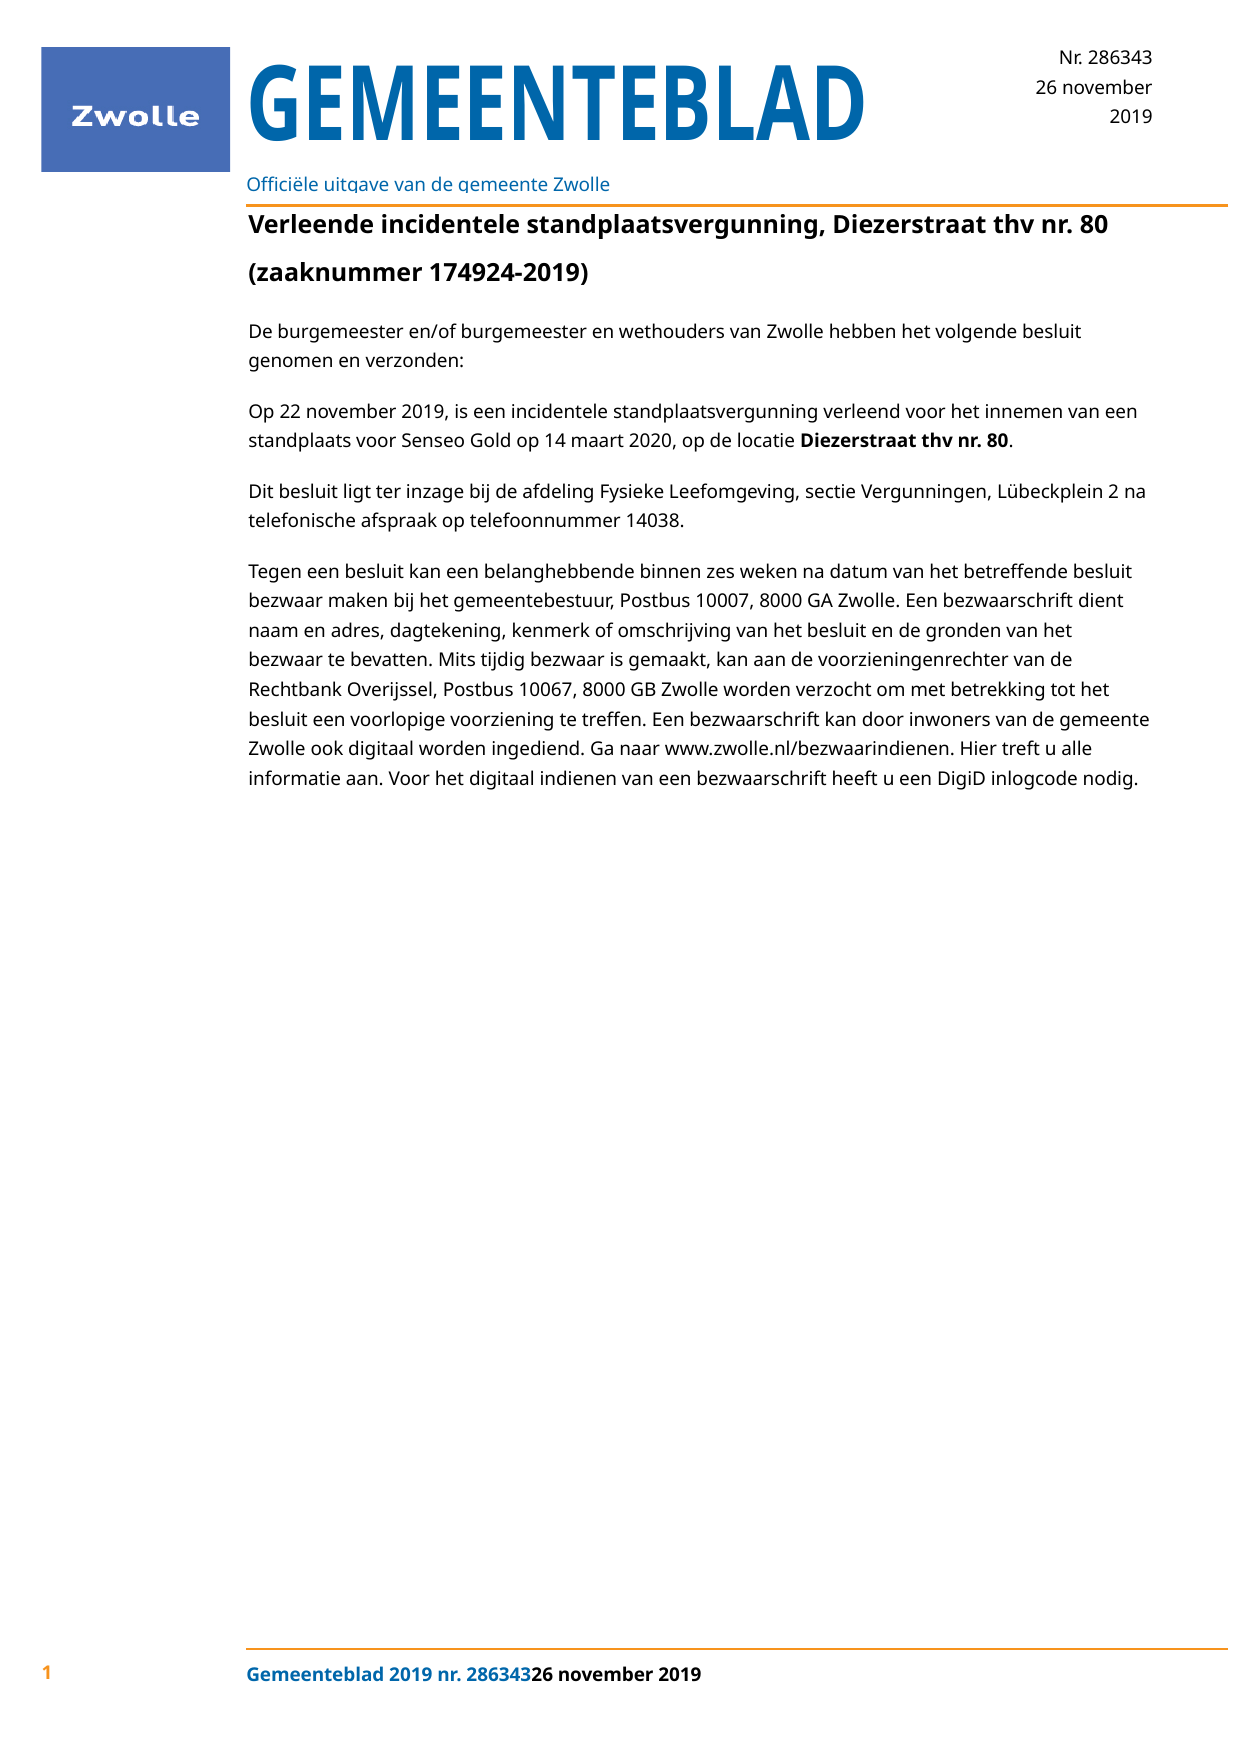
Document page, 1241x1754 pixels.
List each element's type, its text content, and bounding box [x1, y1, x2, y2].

picture [41, 47, 231, 172]
text Dit besluit ligt ter inzage bij de afdeling Fysieke Leefomgeving, sectie Vergunningen, Lübeckplein 2 na telefonische afspraak op telefoonnummer 14038. [248, 478, 1152, 533]
text Tegen een besluit kan een belanghebbende binnen zes weken na datum van het betreffende besluit bezwaar maken bij het gemeentebestuur, Postbus 10007, 8000 GA Zwolle. Een bezwaarschrift dient naam en adres, dagtekening, kenmerk of omschrijving van het besluit en de gronden van het bezwaar te bevatten. Mits tijdig bezwaar is gemaakt, kan aan de voorzieningenrechter van de Rechtbank Overijssel, Postbus 10067, 8000 GB Zwolle worden verzocht om met betrekking tot het besluit een voorlopige voorziening te treffen. Een bezwaarschrift kan door inwoners van de gemeente Zwolle ook digitaal worden ingediend. Ga naar www.zwolle.nl/bezwaarindienen. Hier treft u alle informatie aan. Voor het digitaal indienen van een bezwaarschrift heeft u een DigiD inlogcode nodig. [248, 558, 1152, 791]
text Op 22 november 2019, is een incidentele standplaatsvergunning verleend voor het innemen van een standplaats voor Senseo Gold op 14 maart 2020, op de locatie Diezerstraat thv nr. 80. [248, 398, 1152, 453]
text Verleende incidentele standplaatsvergunning, Diezerstraat thv nr. 80 (zaaknummer 174924-2019) [248, 207, 1152, 288]
text De burgemeester en/of burgemeester en wethouders van Zwolle hebben het volgende besluit genomen en verzonden: [248, 318, 1152, 373]
